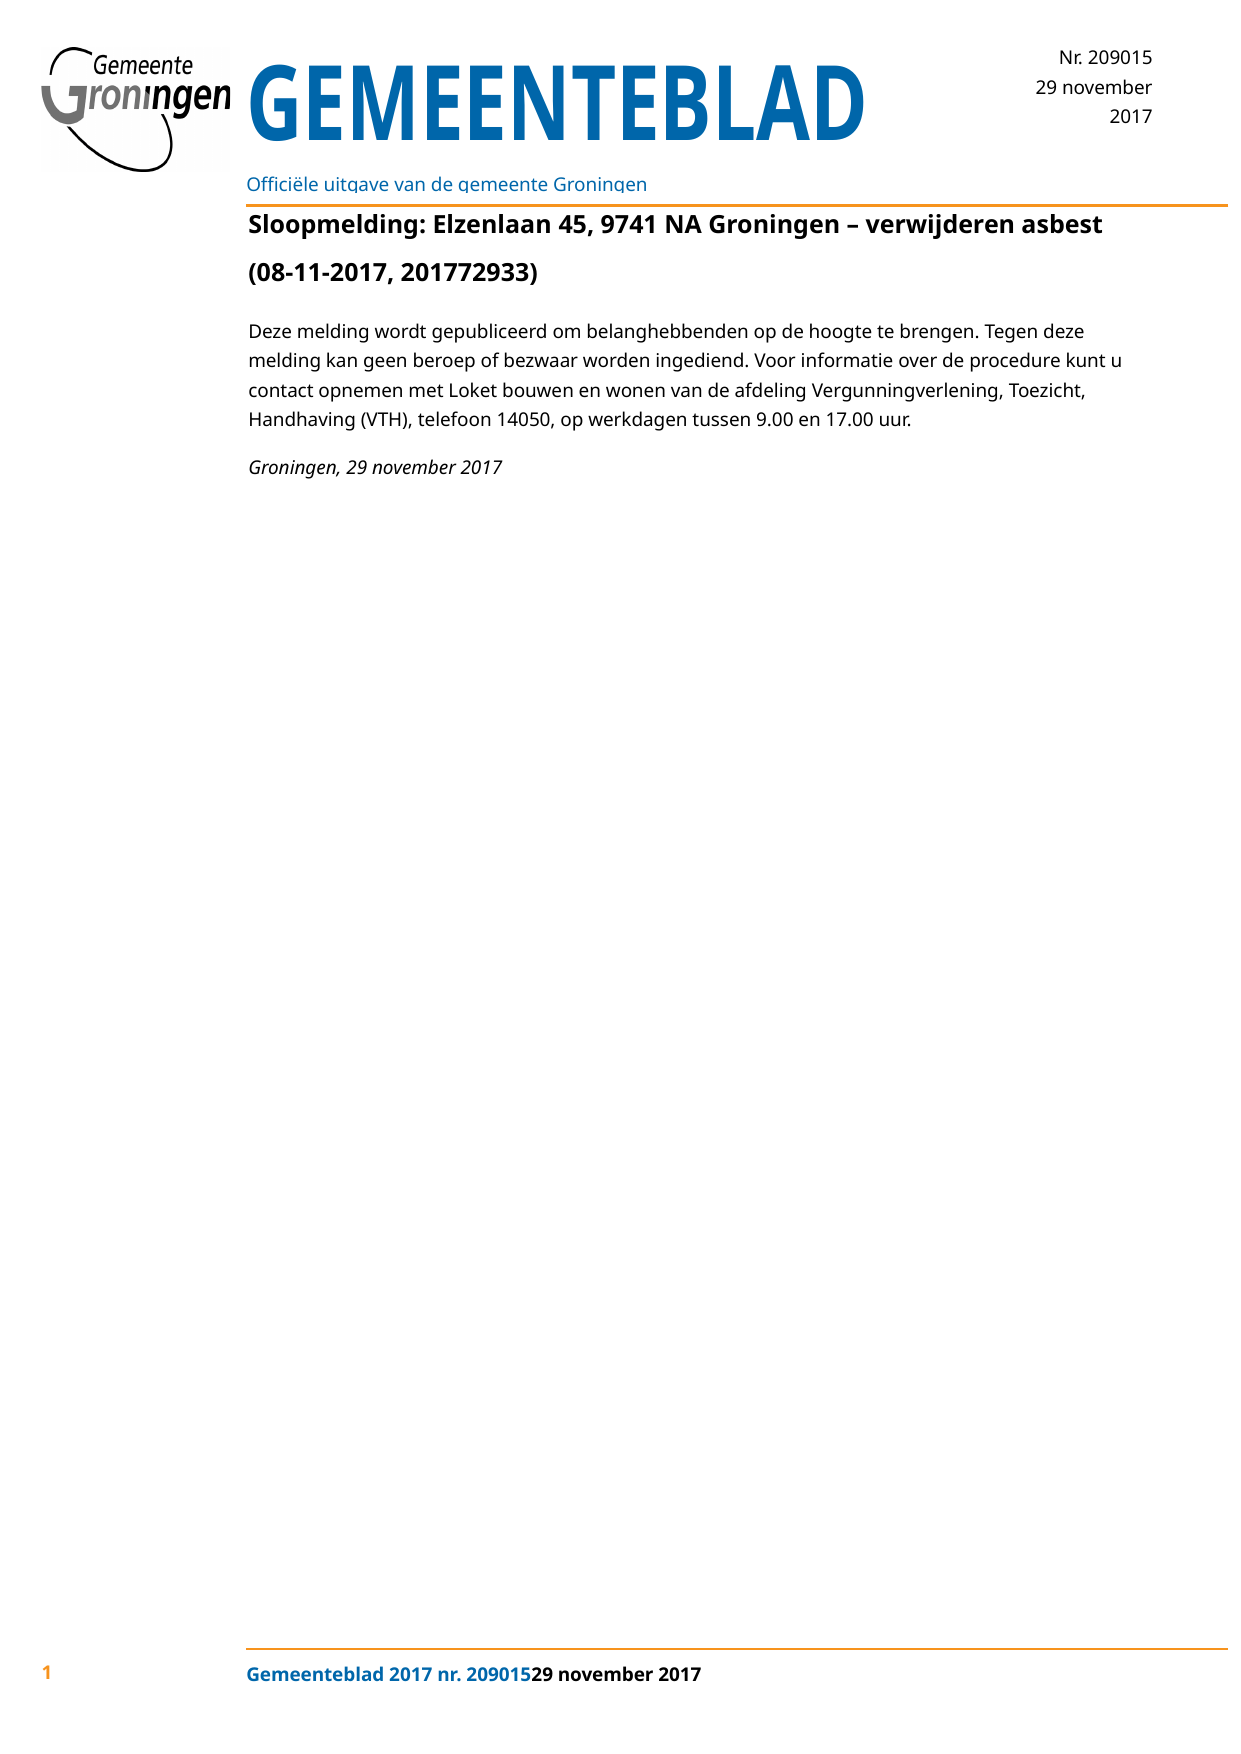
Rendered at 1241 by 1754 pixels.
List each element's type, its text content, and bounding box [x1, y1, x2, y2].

text Groningen, 29 november 2017 [248, 454, 1152, 480]
picture [41, 47, 231, 172]
text Sloopmelding: Elzenlaan 45, 9741 NA Groningen – verwijderen asbest (08-11-2017, 201772933) [248, 207, 1152, 288]
text Deze melding wordt gepubliceerd om belanghebbenden op de hoogte te brengen. Tegen deze melding kan geen beroep of bezwaar worden ingediend. Voor informatie over de procedure kunt u contact opnemen met Loket bouwen en wonen van de afdeling Vergunningverlening, Toezicht, Handhaving (VTH), telefoon 14050, op werkdagen tussen 9.00 en 17.00 uur. [248, 318, 1152, 432]
